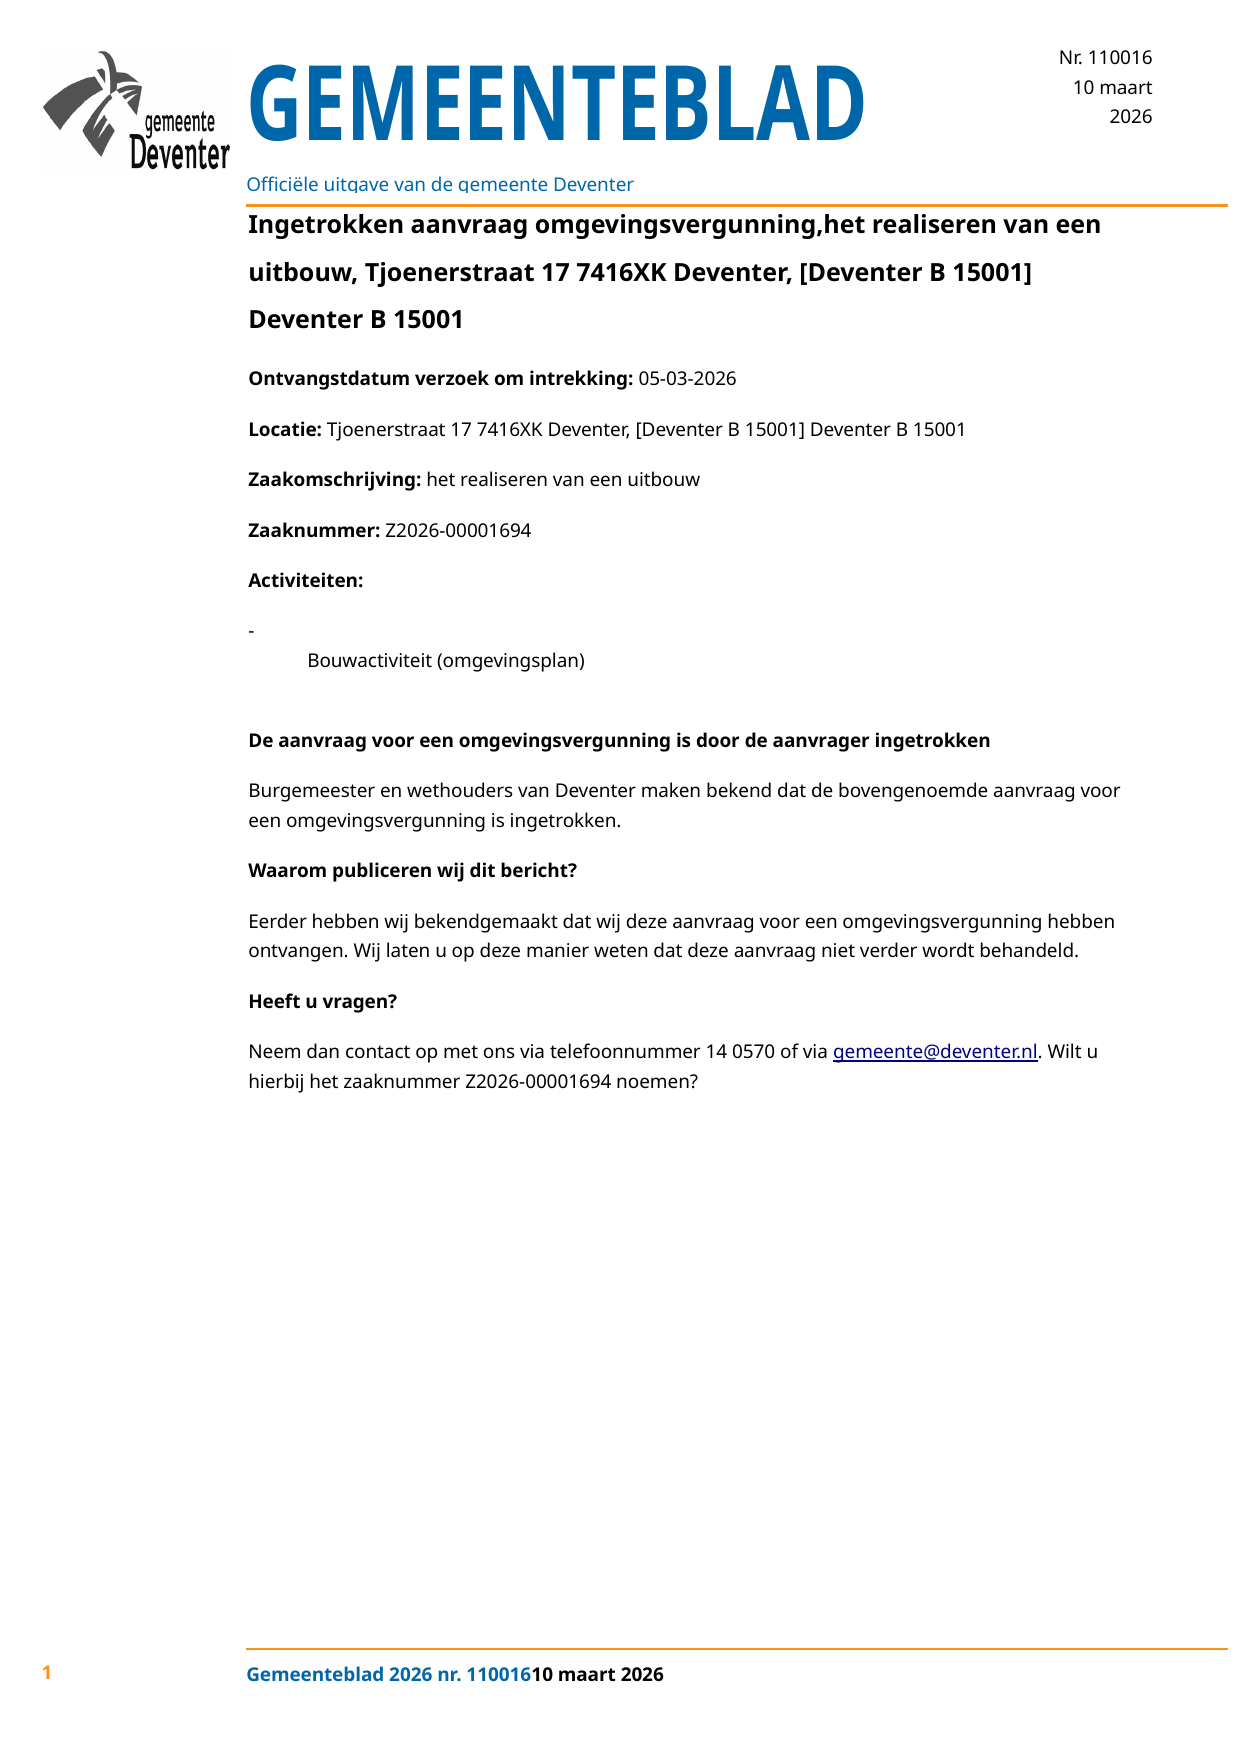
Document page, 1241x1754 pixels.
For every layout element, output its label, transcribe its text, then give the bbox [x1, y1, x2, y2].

text Zaaknummer: Z2026-00001694 [248, 517, 1152, 542]
text Ontvangstdatum verzoek om intrekking: 05-03-2026 [248, 366, 1152, 391]
list Bouwactiviteit (omgevingsplan) [248, 647, 1152, 673]
text Burgemeester en wethouders van Deventer maken bekend dat de bovengenoemde aanvraag voor een omgevingsvergunning is ingetrokken. [248, 778, 1152, 833]
text Zaakomschrijving: het realiseren van een uitbouw [248, 466, 1152, 492]
text Eerder hebben wij bekendgemaakt dat wij deze aanvraag voor een omgevingsvergunning hebben ontvangen. Wij laten u op deze manier weten dat deze aanvraag niet verder wordt behandeld. [248, 908, 1152, 963]
text Waarom publiceren wij dit bericht? [248, 858, 1152, 883]
text Heeft u vragen? [248, 988, 1152, 1014]
text De aanvraag voor een omgevingsvergunning is door de aanvrager ingetrokken [248, 727, 1152, 753]
text Ingetrokken aanvraag omgevingsvergunning,het realiseren van een uitbouw, Tjoenerstraat 17 7416XK Deventer, [Deventer B 15001] Deventer B 15001 [248, 207, 1152, 336]
picture [41, 47, 231, 172]
text Neem dan contact op met ons via telefoonnummer 14 0570 of via gemeente@deventer.nl. Wilt u hierbij het zaaknummer Z2026-00001694 noemen? [248, 1038, 1152, 1094]
text Activiteiten: [248, 567, 1152, 593]
text Locatie: Tjoenerstraat 17 7416XK Deventer, [Deventer B 15001] Deventer B 15001 [248, 416, 1152, 442]
